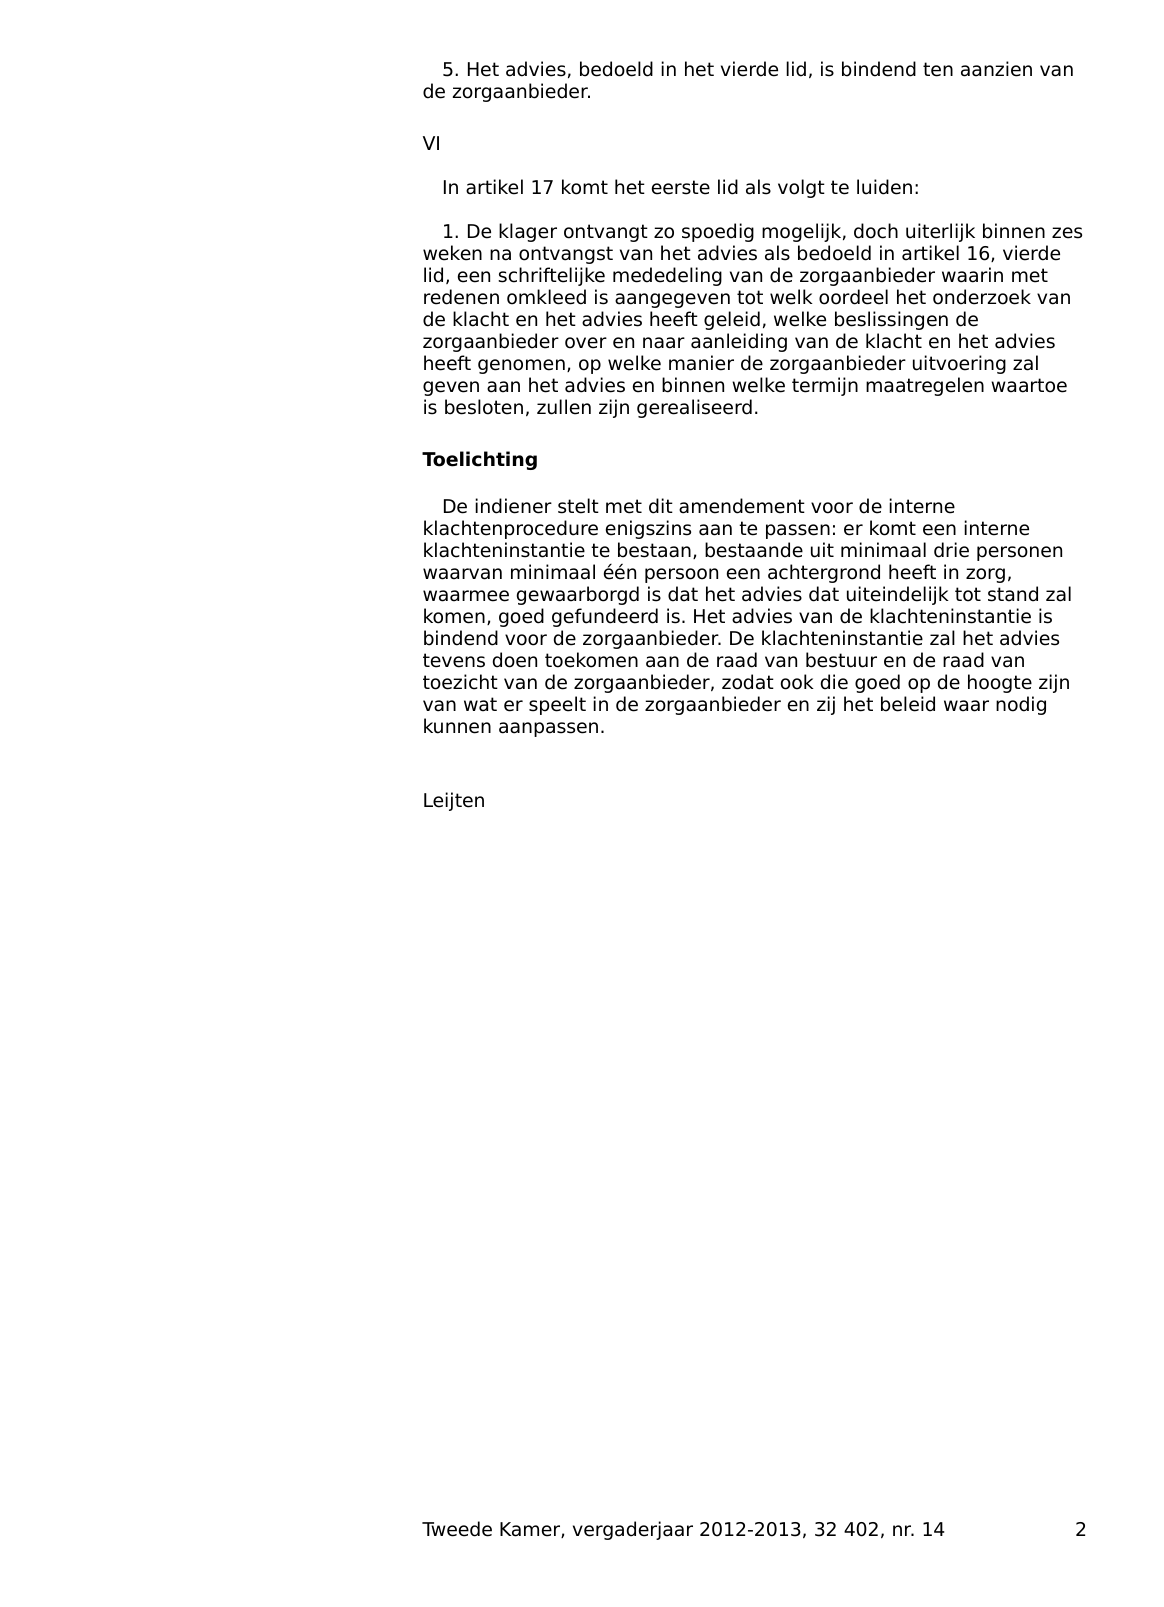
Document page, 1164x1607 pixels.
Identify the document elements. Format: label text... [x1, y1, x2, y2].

subtitle Toelichting [422, 449, 1087, 471]
text In artikel 17 komt het eerste lid als volgt te luiden: [422, 177, 1087, 199]
text 5. Het advies, bedoeld in het vierde lid, is bindend ten aanzien van de zorgaanbieder. [422, 59, 1087, 103]
text De indiener stelt met dit amendement voor de interne klachtenprocedure enigszins aan te passen: er komt een interne klachteninstantie te bestaan, bestaande uit minimaal drie personen waarvan minimaal één persoon een achtergrond heeft in zorg, waarmee gewaarborgd is dat het advies dat uiteindelijk tot stand zal komen, goed gefundeerd is. Het advies van de klachteninstantie is bindend voor de zorgaanbieder. De klachteninstantie zal het advies tevens doen toekomen aan de raad van bestuur en de raad van toezicht van de zorgaanbieder, zodat ook die goed op de hoogte zijn van wat er speelt in de zorgaanbieder en zij het beleid waar nodig kunnen aanpassen. [422, 496, 1087, 738]
text Leijten [422, 768, 1087, 812]
text 1. De klager ontvangt zo spoedig mogelijk, doch uiterlijk binnen zes weken na ontvangst van het advies als bedoeld in artikel 16, vierde lid, een schriftelijke mededeling van de zorgaanbieder waarin met redenen omkleed is aangegeven tot welk oordeel het onderzoek van de klacht en het advies heeft geleid, welke beslissingen de zorgaanbieder over en naar aanleiding van de klacht en het advies heeft genomen, op welke manier de zorgaanbieder uitvoering zal geven aan het advies en binnen welke termijn maatregelen waartoe is besloten, zullen zijn gerealiseerd. [422, 221, 1087, 419]
subtitle VI [422, 133, 1087, 155]
